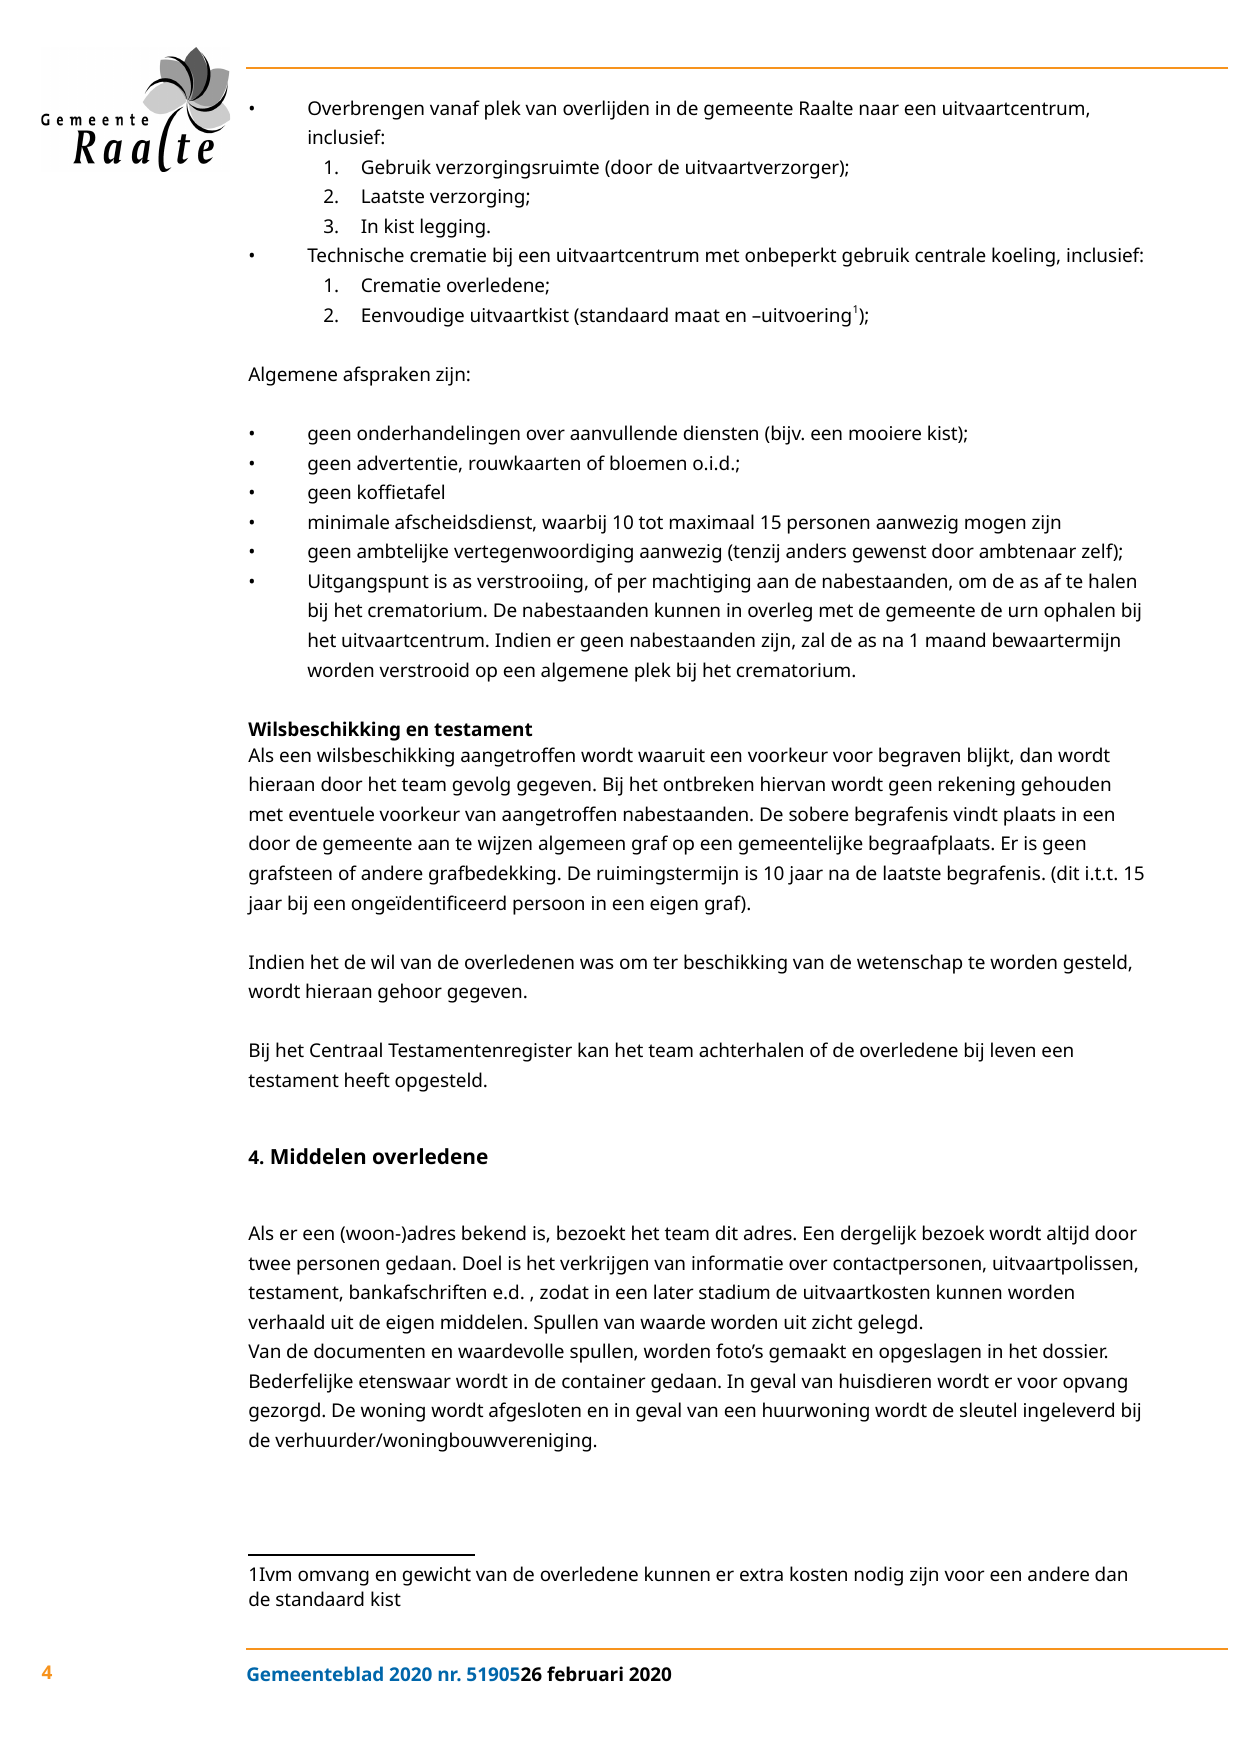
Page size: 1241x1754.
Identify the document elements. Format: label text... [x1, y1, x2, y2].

list Gebruik verzorgingsruimte (door de uitvaartverzorger); [323, 154, 1152, 180]
list Overbrengen vanaf plek van overlijden in de gemeente Raalte naar een uitvaartcentrum, inclusief: [248, 95, 1152, 150]
list geen koffietafel [248, 479, 1152, 505]
list In kist legging. [323, 213, 1152, 239]
text Bij het Centraal Testamentenregister kan het team achterhalen of de overledene bij leven een testament heeft opgesteld. [248, 1038, 1152, 1093]
text Algemene afspraken zijn: [248, 361, 1152, 387]
text Indien het de wil van de overledenen was om ter beschikking van de wetenschap te worden gesteld, wordt hieraan gehoor gegeven. [248, 949, 1152, 1004]
list Crematie overledene; [323, 272, 1152, 298]
list geen ambtelijke vertegenwoordiging aanwezig (tenzij anders gewenst door ambtenaar zelf); [248, 538, 1152, 564]
list Laatste verzorging; [323, 183, 1152, 209]
text Wilsbeschikking en testament [248, 716, 1152, 742]
list geen onderhandelingen over aanvullende diensten (bijv. een mooiere kist); [248, 420, 1152, 446]
text 4. Middelen overledene [248, 1142, 1152, 1171]
text Als er een (woon-)adres bekend is, bezoekt het team dit adres. Een dergelijk bezoek wordt altijd door twee personen gedaan. Doel is het verkrijgen van informatie over contactpersonen, uitvaartpolissen, testament, bankafschriften e.d. , zodat in een later stadium de uitvaartkosten kunnen worden verhaald uit de eigen middelen. Spullen van waarde worden uit zicht gelegd. [248, 1220, 1152, 1334]
list geen advertentie, rouwkaarten of bloemen o.i.d.; [248, 450, 1152, 476]
picture [41, 47, 231, 172]
list Eenvoudige uitvaartkist (standaard maat en –uitvoering); [323, 302, 1152, 328]
list Technische crematie bij een uitvaartcentrum met onbeperkt gebruik centrale koeling, inclusief: [248, 243, 1152, 268]
text Als een wilsbeschikking aangetroffen wordt waaruit een voorkeur voor begraven blijkt, dan wordt hieraan door het team gevolg gegeven. Bij het ontbreken hiervan wordt geen rekening gehouden met eventuele voorkeur van aangetroffen nabestaanden. De sobere begrafenis vindt plaats in een door de gemeente aan te wijzen algemeen graf op een gemeentelijke begraafplaats. Er is geen grafsteen of andere grafbedekking. De ruimingstermijn is 10 jaar na de laatste begrafenis. (dit i.t.t. 15 jaar bij een ongeïdentificeerd persoon in een eigen graf). [248, 742, 1152, 915]
list minimale afscheidsdienst, waarbij 10 tot maximaal 15 personen aanwezig mogen zijn [248, 509, 1152, 535]
text Van de documenten en waardevolle spullen, worden foto’s gemaakt en opgeslagen in het dossier. Bederfelijke etenswaar wordt in de container gedaan. In geval van huisdieren wordt er voor opvang gezorgd. De woning wordt afgesloten en in geval van een huurwoning wordt de sleutel ingeleverd bij de verhuurder/woningbouwvereniging. [248, 1338, 1152, 1453]
list Ivm omvang en gewicht van de overledene kunnen er extra kosten nodig zijn voor een andere dan de standaard kist [248, 1561, 1152, 1612]
list Uitgangspunt is as verstrooiing, of per machtiging aan de nabestaanden, om de as af te halen bij het crematorium. De nabestaanden kunnen in overleg met de gemeente de urn ophalen bij het uitvaartcentrum. Indien er geen nabestaanden zijn, zal de as na 1 maand bewaartermijn worden verstrooid op een algemene plek bij het crematorium. [248, 568, 1152, 683]
